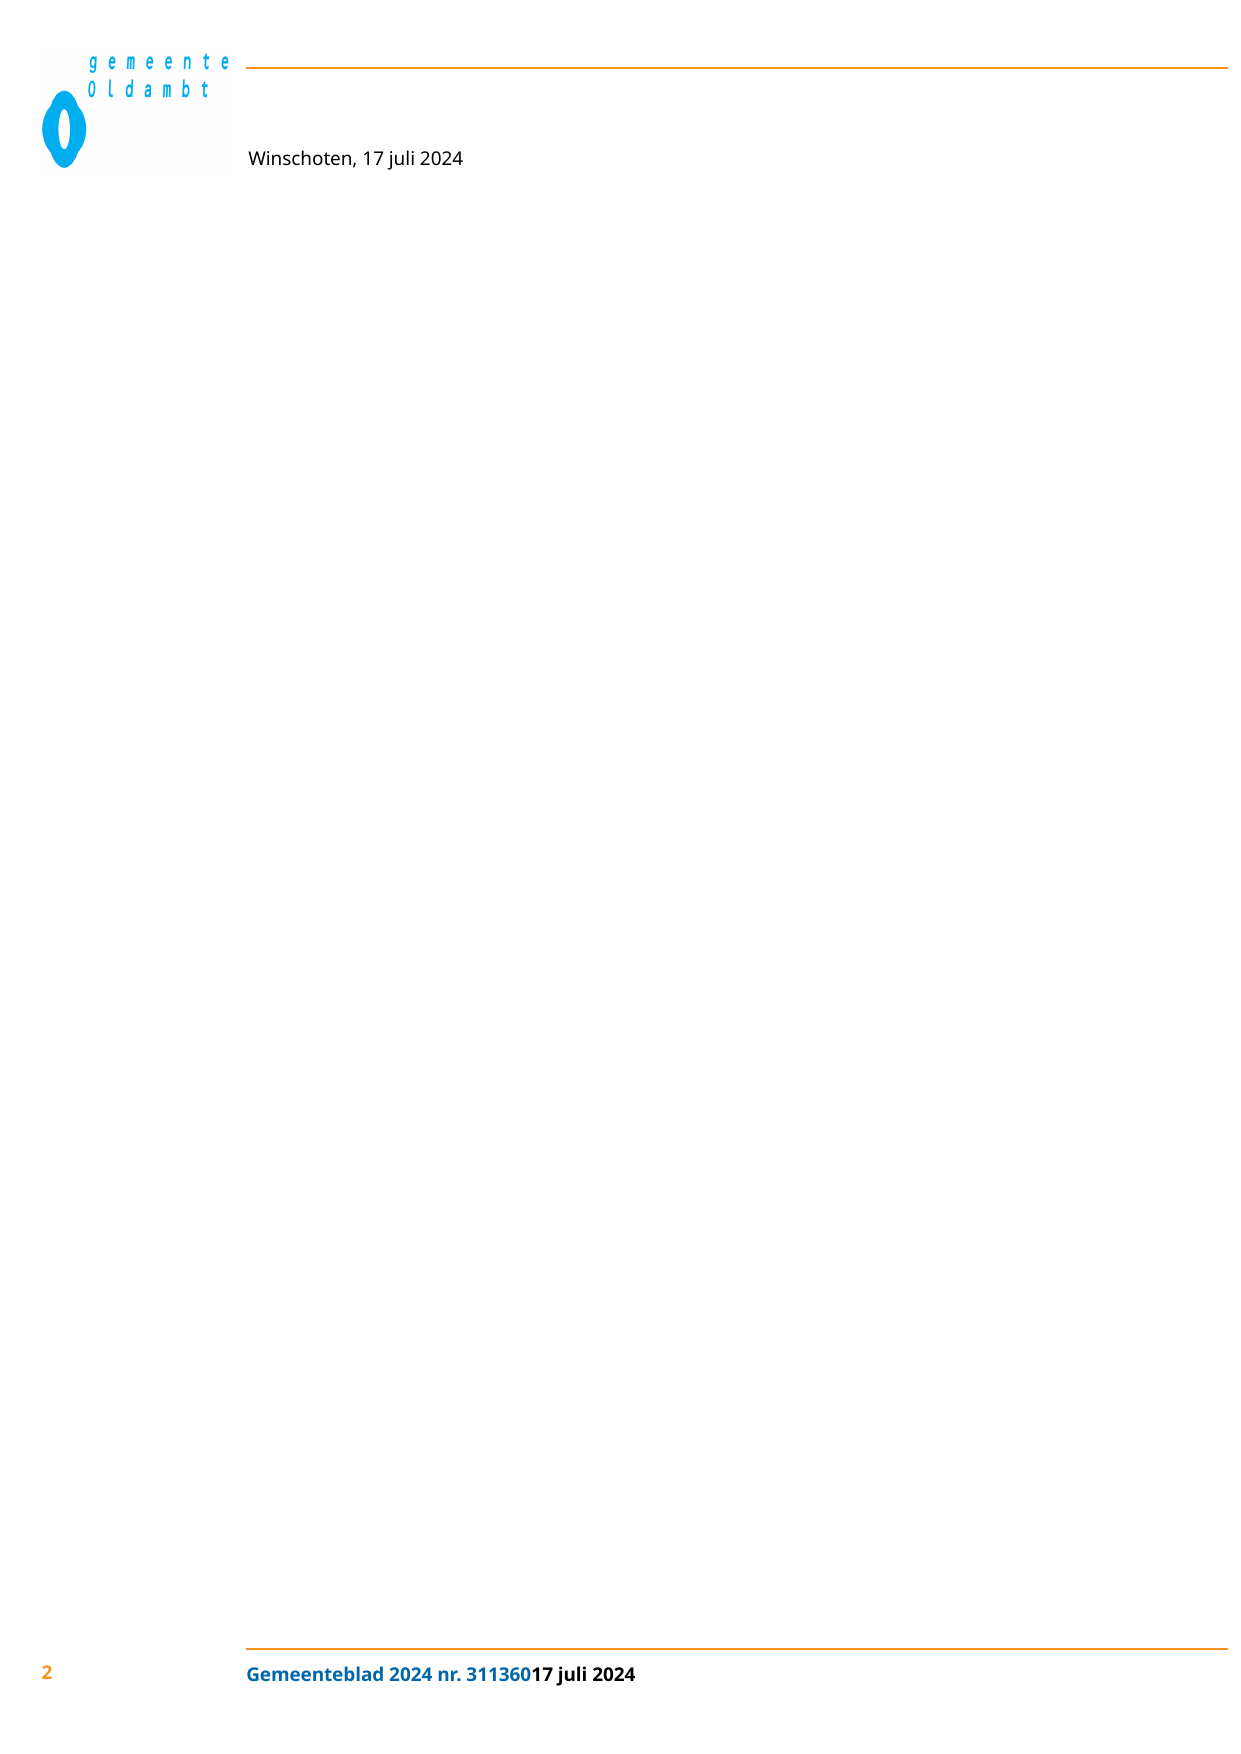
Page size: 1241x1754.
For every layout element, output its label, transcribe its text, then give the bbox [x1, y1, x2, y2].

text Winschoten, 17 juli 2024 [248, 145, 1152, 171]
picture [41, 47, 231, 172]
